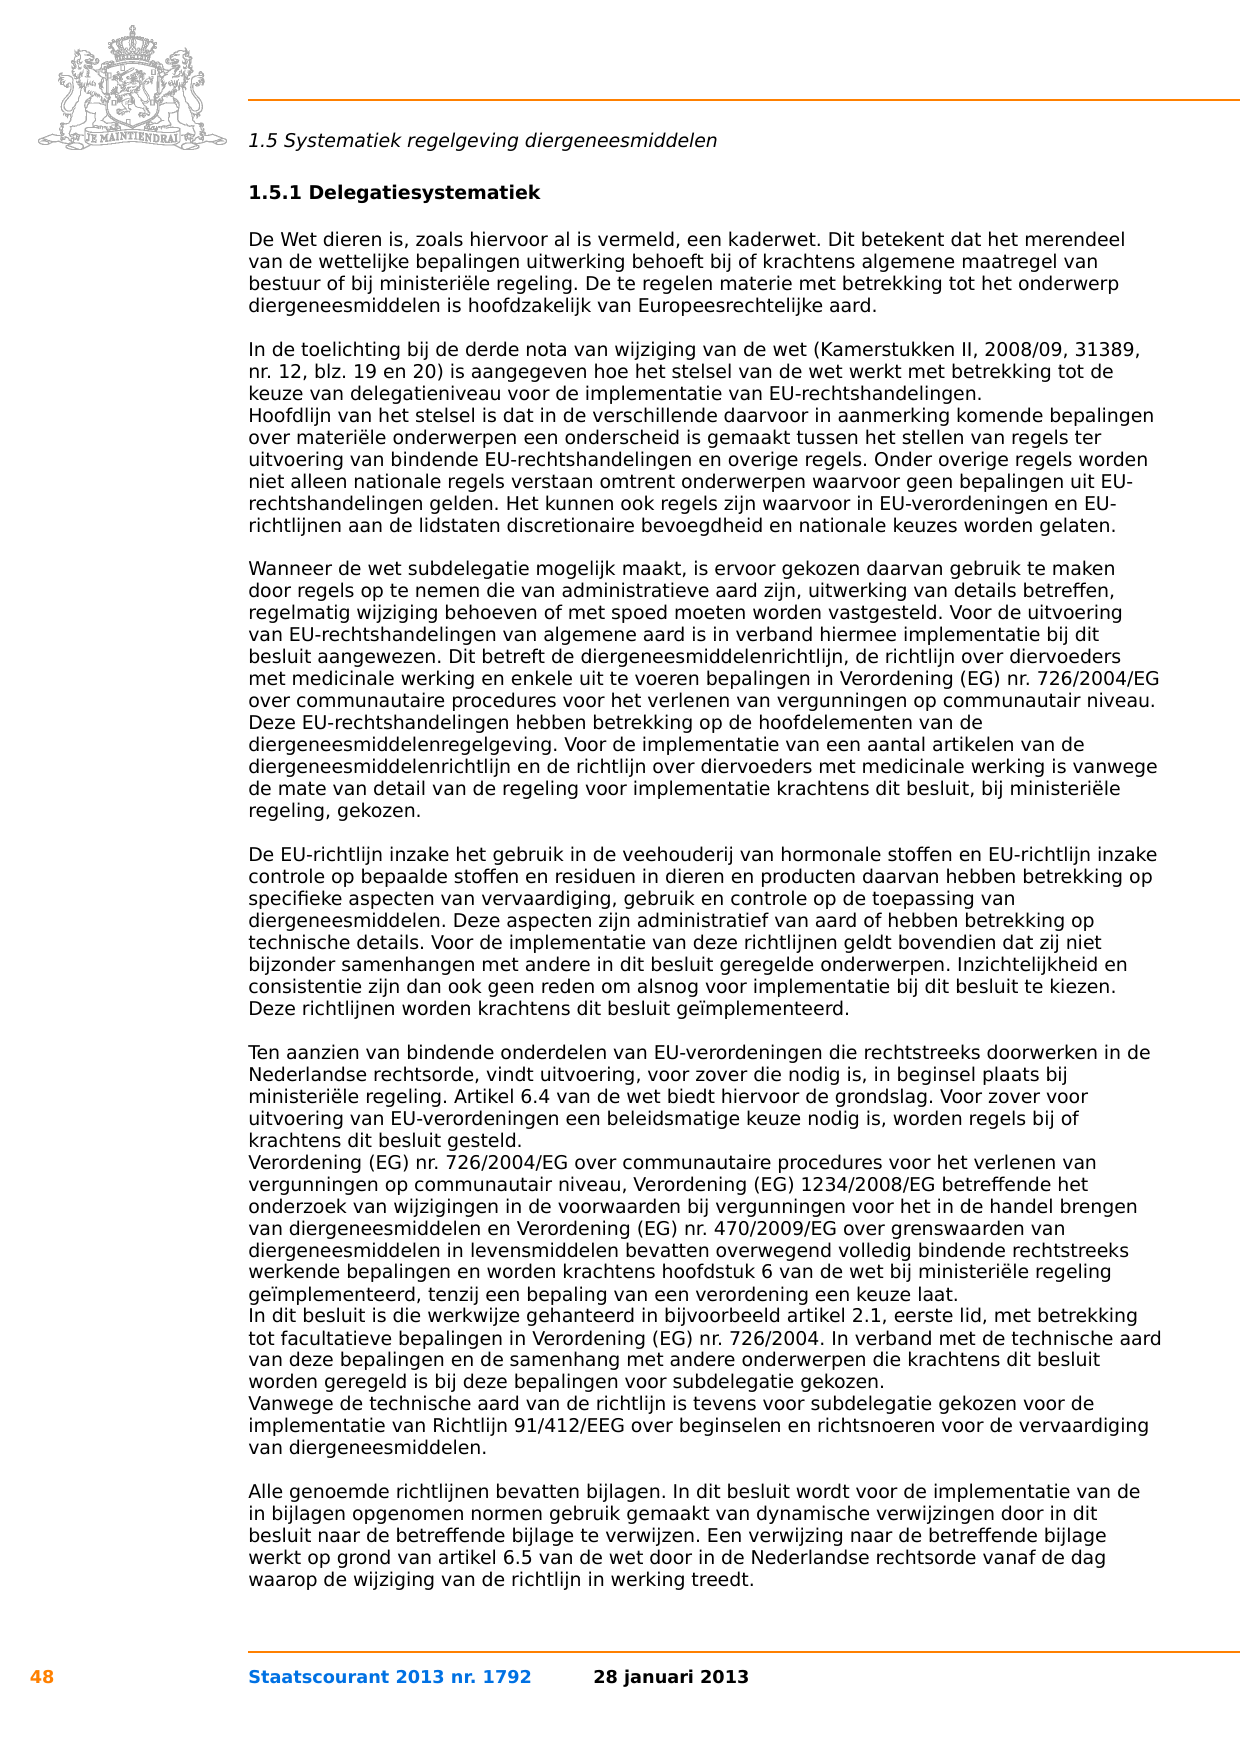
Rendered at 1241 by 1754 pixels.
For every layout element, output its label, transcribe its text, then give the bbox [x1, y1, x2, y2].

text Alle genoemde richtlijnen bevatten bijlagen. In dit besluit wordt voor de implementatie van de in bijlagen opgenomen normen gebruik gemaakt van dynamische verwijzingen door in dit besluit naar de betreffende bijlage te verwijzen. Een verwijzing naar de betreffende bijlage werkt op grond van artikel 6.5 van de wet door in de Nederlandse rechtsorde vanaf de dag waarop de wijziging van de richtlijn in werking treedt. [248, 1481, 1163, 1591]
text Verordening (EG) nr. 726/2004/EG over communautaire procedures voor het verlenen van vergunningen op communautair niveau, Verordening (EG) 1234/2008/EG betreffende het onderzoek van wijzigingen in de voorwaarden bij vergunningen voor het in de handel brengen van diergeneesmiddelen en Verordening (EG) nr. 470/2009/EG over grenswaarden van diergeneesmiddelen in levensmiddelen bevatten overwegend volledig bindende rechtstreeks werkende bepalingen en worden krachtens hoofdstuk 6 van de wet bij ministeriële regeling geïmplementeerd, tenzij een bepaling van een verordening een keuze laat. [248, 1152, 1163, 1305]
text De EU-richtlijn inzake het gebruik in de veehouderij van hormonale stoffen en EU-richtlijn inzake controle op bepaalde stoffen en residuen in dieren en producten daarvan hebben betrekking op specifieke aspecten van vervaardiging, gebruik en controle op de toepassing van diergeneesmiddelen. Deze aspecten zijn administratief van aard of hebben betrekking op technische details. Voor de implementatie van deze richtlijnen geldt bovendien dat zij niet bijzonder samenhangen met andere in dit besluit geregelde onderwerpen. Inzichtelijkheid en consistentie zijn dan ook geen reden om alsnog voor implementatie bij dit besluit te kiezen. Deze richtlijnen worden krachtens dit besluit geïmplementeerd. [248, 844, 1163, 1020]
subtitle 1.5.1 Delegatiesystematiek [248, 182, 1163, 204]
text Vanwege de technische aard van de richtlijn is tevens voor subdelegatie gekozen voor de implementatie van Richtlijn 91/412/EEG over beginselen en richtsnoeren voor de vervaardiging van diergeneesmiddelen. [248, 1393, 1163, 1459]
picture [38, 25, 227, 150]
subtitle 1.5 Systematiek regelgeving diergeneesmiddelen [248, 130, 1163, 152]
text Ten aanzien van bindende onderdelen van EU-verordeningen die rechtstreeks doorwerken in de Nederlandse rechtsorde, vindt uitvoering, voor zover die nodig is, in beginsel plaats bij ministeriële regeling. Artikel 6.4 van de wet biedt hiervoor de grondslag. Voor zover voor uitvoering van EU-verordeningen een beleidsmatige keuze nodig is, worden regels bij of krachtens dit besluit gesteld. [248, 1042, 1163, 1152]
text De Wet dieren is, zoals hiervoor al is vermeld, een kaderwet. Dit betekent dat het merendeel van de wettelijke bepalingen uitwerking behoeft bij of krachtens algemene maatregel van bestuur of bij ministeriële regeling. De te regelen materie met betrekking tot het onderwerp diergeneesmiddelen is hoofdzakelijk van Europeesrechtelijke aard. [248, 229, 1163, 317]
text Hoofdlijn van het stelsel is dat in de verschillende daarvoor in aanmerking komende bepalingen over materiële onderwerpen een onderscheid is gemaakt tussen het stellen van regels ter uitvoering van bindende EU-rechtshandelingen en overige regels. Onder overige regels worden niet alleen nationale regels verstaan omtrent onderwerpen waarvoor geen bepalingen uit EU-rechtshandelingen gelden. Het kunnen ook regels zijn waarvoor in EU-verordeningen en EU-richtlijnen aan de lidstaten discretionaire bevoegdheid en nationale keuzes worden gelaten. [248, 404, 1163, 536]
text In dit besluit is die werkwijze gehanteerd in bijvoorbeeld artikel 2.1, eerste lid, met betrekking tot facultatieve bepalingen in Verordening (EG) nr. 726/2004. In verband met de technische aard van deze bepalingen en de samenhang met andere onderwerpen die krachtens dit besluit worden geregeld is bij deze bepalingen voor subdelegatie gekozen. [248, 1305, 1163, 1393]
text In de toelichting bij de derde nota van wijziging van de wet (Kamerstukken II, 2008/09, 31389, nr. 12, blz. 19 en 20) is aangegeven hoe het stelsel van de wet werkt met betrekking tot de keuze van delegatieniveau voor de implementatie van EU-rechtshandelingen. [248, 339, 1163, 404]
text Wanneer de wet subdelegatie mogelijk maakt, is ervoor gekozen daarvan gebruik te maken door regels op te nemen die van administratieve aard zijn, uitwerking van details betreffen, regelmatig wijziging behoeven of met spoed moeten worden vastgesteld. Voor de uitvoering van EU-rechtshandelingen van algemene aard is in verband hiermee implementatie bij dit besluit aangewezen. Dit betreft de diergeneesmiddelenrichtlijn, de richtlijn over diervoeders met medicinale werking en enkele uit te voeren bepalingen in Verordening (EG) nr. 726/2004/EG over communautaire procedures voor het verlenen van vergunningen op communautair niveau. Deze EU-rechtshandelingen hebben betrekking op de hoofdelementen van de diergeneesmiddelenregelgeving. Voor de implementatie van een aantal artikelen van de diergeneesmiddelenrichtlijn en de richtlijn over diervoeders met medicinale werking is vanwege de mate van detail van de regeling voor implementatie krachtens dit besluit, bij ministeriële regeling, gekozen. [248, 558, 1163, 822]
